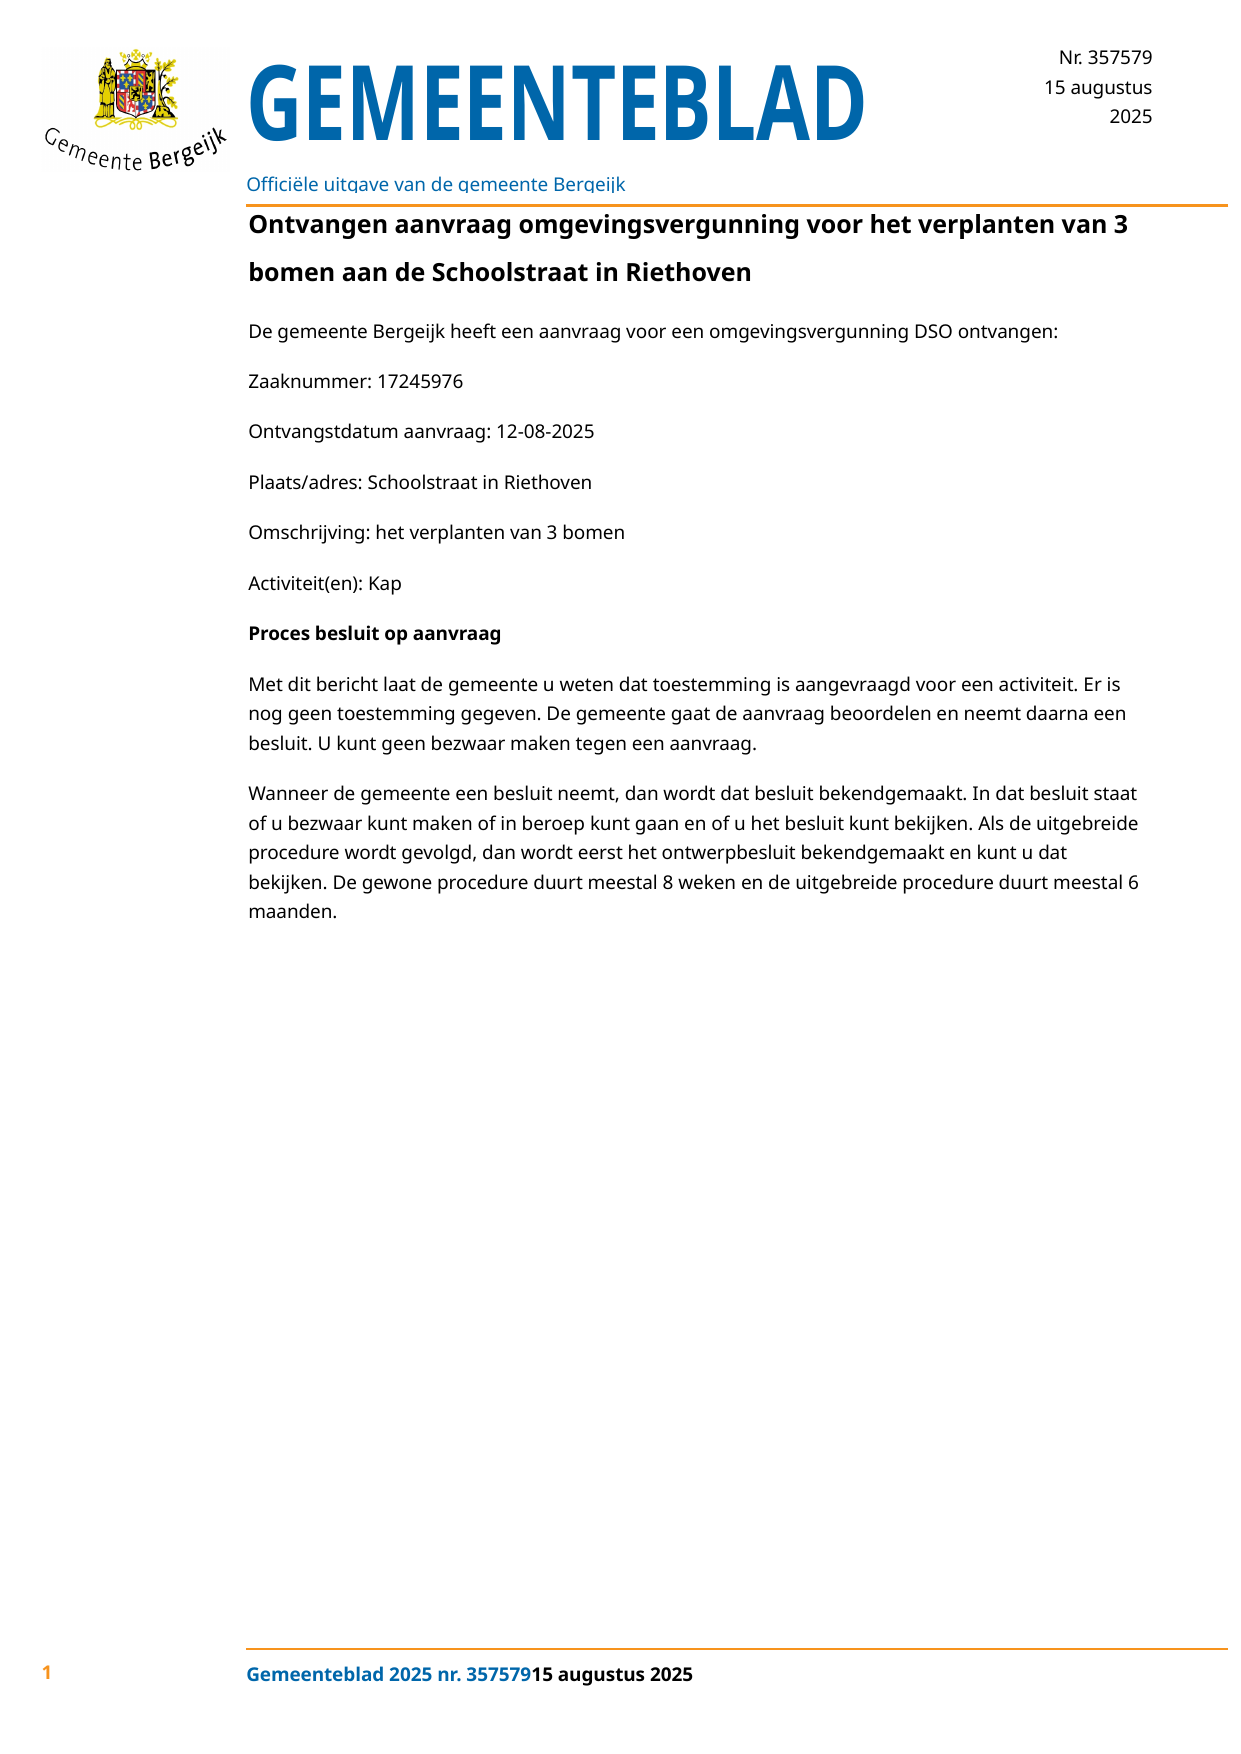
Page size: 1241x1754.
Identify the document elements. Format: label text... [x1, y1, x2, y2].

text Wanneer de gemeente een besluit neemt, dan wordt dat besluit bekendgemaakt. In dat besluit staat of u bezwaar kunt maken of in beroep kunt gaan en of u het besluit kunt bekijken. Als de uitgebreide procedure wordt gevolgd, dan wordt eerst het ontwerpbesluit bekendgemaakt en kunt u dat bekijken. De gewone procedure duurt meestal 8 weken en de uitgebreide procedure duurt meestal 6 maanden. [248, 780, 1152, 924]
text Met dit bericht laat de gemeente u weten dat toestemming is aangevraagd voor een activiteit. Er is nog geen toestemming gegeven. De gemeente gaat de aanvraag beoordelen en neemt daarna een besluit. U kunt geen bezwaar maken tegen een aanvraag. [248, 671, 1152, 756]
text Plaats/adres: Schoolstraat in Riethoven [248, 469, 1152, 495]
text Zaaknummer: 17245976 [248, 368, 1152, 394]
text Ontvangen aanvraag omgevingsvergunning voor het verplanten van 3 bomen aan de Schoolstraat in Riethoven [248, 207, 1152, 288]
text Proces besluit op aanvraag [248, 620, 1152, 646]
text Omschrijving: het verplanten van 3 bomen [248, 519, 1152, 545]
picture [41, 47, 231, 172]
text Ontvangstdatum aanvraag: 12-08-2025 [248, 419, 1152, 444]
text De gemeente Bergeijk heeft een aanvraag voor een omgevingsvergunning DSO ontvangen: [248, 318, 1152, 344]
text Activiteit(en): Kap [248, 570, 1152, 596]
